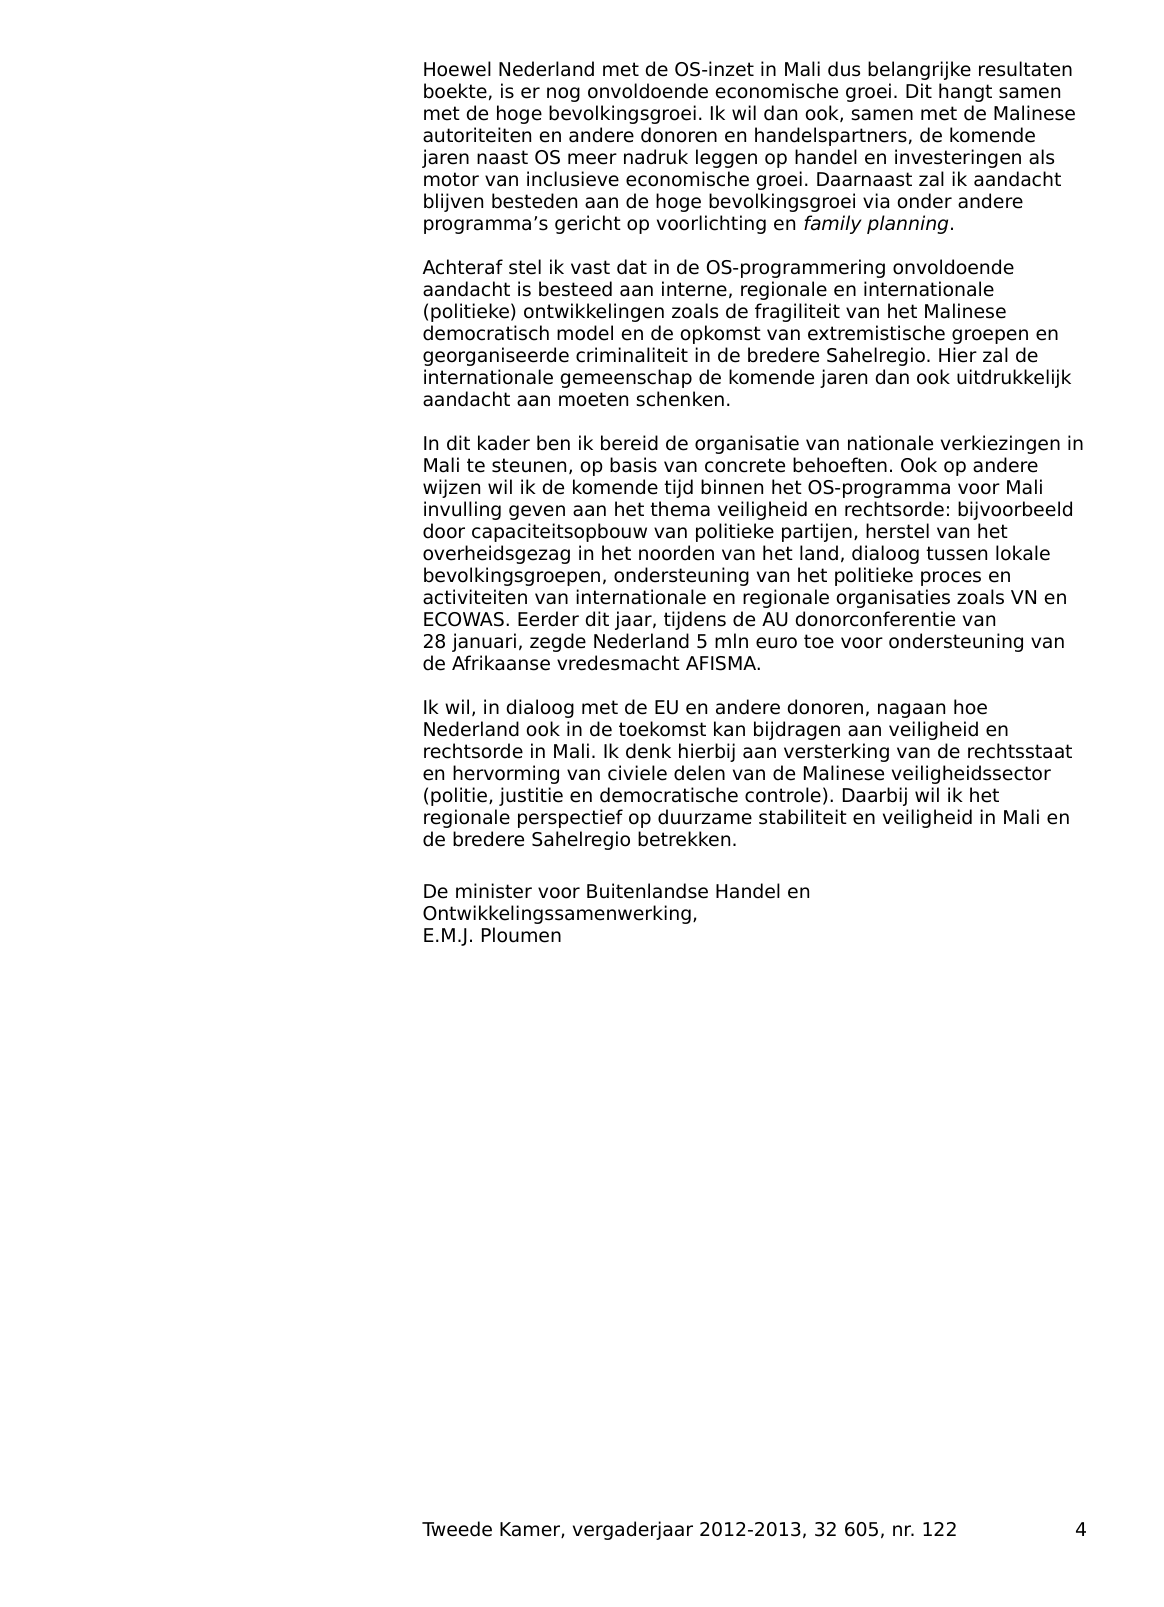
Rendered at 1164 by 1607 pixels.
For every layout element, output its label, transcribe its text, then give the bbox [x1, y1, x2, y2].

text Ik wil, in dialoog met de EU en andere donoren, nagaan hoe Nederland ook in de toekomst kan bijdragen aan veiligheid en rechtsorde in Mali. Ik denk hierbij aan versterking van de rechtsstaat en hervorming van civiele delen van de Malinese veiligheidssector (politie, justitie en democratische controle). Daarbij wil ik het regionale perspectief op duurzame stabiliteit en veiligheid in Mali en de bredere Sahelregio betrekken. [422, 697, 1087, 851]
text In dit kader ben ik bereid de organisatie van nationale verkiezingen in Mali te steunen, op basis van concrete behoeften. Ook op andere wijzen wil ik de komende tijd binnen het OS-programma voor Mali invulling geven aan het thema veiligheid en rechtsorde: bijvoorbeeld door capaciteitsopbouw van politieke partijen, herstel van het overheidsgezag in het noorden van het land, dialoog tussen lokale bevolkingsgroepen, ondersteuning van het politieke proces en activiteiten van internationale en regionale organisaties zoals VN en ECOWAS. Eerder dit jaar, tijdens de AU donorconferentie van 28 januari, zegde Nederland 5 mln euro toe voor ondersteuning van de Afrikaanse vredesmacht AFISMA. [422, 433, 1087, 675]
text Achteraf stel ik vast dat in de OS-programmering onvoldoende aandacht is besteed aan interne, regionale en internationale (politieke) ontwikkelingen zoals de fragiliteit van het Malinese democratisch model en de opkomst van extremistische groepen en georganiseerde criminaliteit in de bredere Sahelregio. Hier zal de internationale gemeenschap de komende jaren dan ook uitdrukkelijk aandacht aan moeten schenken. [422, 257, 1087, 411]
text Hoewel Nederland met de OS-inzet in Mali dus belangrijke resultaten boekte, is er nog onvoldoende economische groei. Dit hangt samen met de hoge bevolkingsgroei. Ik wil dan ook, samen met de Malinese autoriteiten en andere donoren en handelspartners, de komende jaren naast OS meer nadruk leggen op handel en investeringen als motor van inclusieve economische groei. Daarnaast zal ik aandacht blijven besteden aan de hoge bevolkingsgroei via onder andere programma’s gericht op voorlichting en family planning. [422, 59, 1087, 235]
text De minister voor Buitenlandse Handel en Ontwikkelingssamenwerking, E.M.J. Ploumen [422, 881, 1087, 947]
